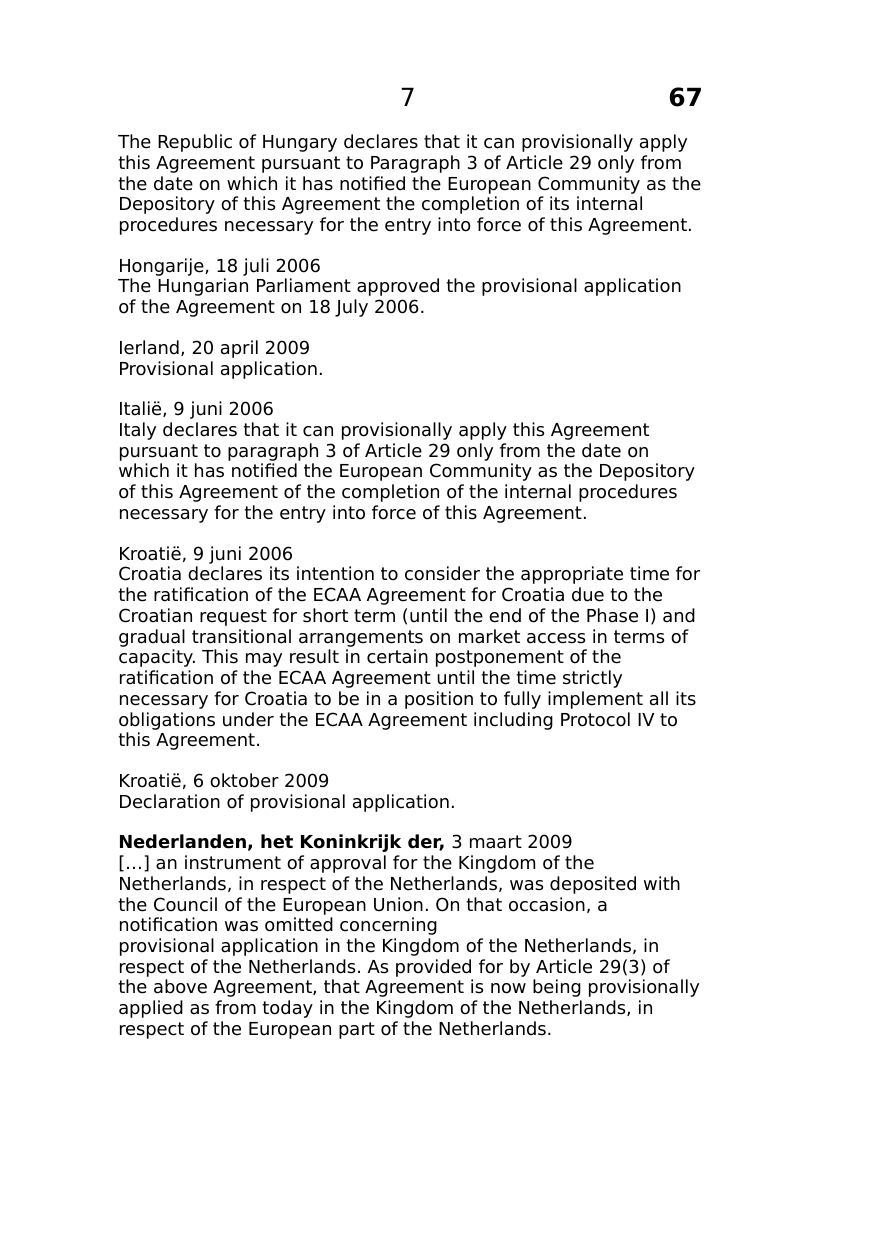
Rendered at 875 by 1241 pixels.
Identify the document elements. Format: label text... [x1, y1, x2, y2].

text Croatia declares its intention to consider the appropriate time for the ratification of the ECAA Agreement for Croatia due to the Croatian request for short term (until the end of the Phase I) and gradual transitional arrangements on market access in terms of capacity. This may result in certain postponement of the ratification of the ECAA Agreement until the time strictly necessary for Croatia to be in a position to fully implement all its obligations under the ECAA Agreement including Protocol IV to this Agreement. [118, 564, 703, 751]
text Nederlanden, het Koninkrijk der, 3 maart 2009 [118, 832, 703, 853]
text […] an instrument of approval for the Kingdom of the Netherlands, in respect of the Netherlands, was deposited with the Council of the European Union. On that occasion, a notification was omitted concerning [118, 853, 703, 936]
text Kroatië, 9 juni 2006 [118, 543, 703, 564]
text Provisional application. [118, 358, 703, 379]
text provisional application in the Kingdom of the Netherlands, in respect of the Netherlands. As provided for by Article 29(3) of the above Agreement, that Agreement is now being provisionally applied as from today in the Kingdom of the Netherlands, in respect of the European part of the Netherlands. [118, 936, 703, 1039]
text Kroatië, 6 oktober 2009 [118, 771, 703, 792]
text The Hungarian Parliament approved the provisional application of the Agreement on 18 July 2006. [118, 276, 703, 318]
text Italy declares that it can provisionally apply this Agreement pursuant to paragraph 3 of Article 29 only from the date on which it has notified the European Community as the Depository of this Agreement of the completion of the internal procedures necessary for the entry into force of this Agreement. [118, 420, 703, 523]
text Ierland, 20 april 2009 [118, 338, 703, 358]
text Declaration of provisional application. [118, 792, 703, 812]
text Italië, 9 juni 2006 [118, 399, 703, 420]
text Hongarije, 18 juli 2006 [118, 256, 703, 276]
text The Republic of Hungary declares that it can provisionally apply this Agreement pursuant to Paragraph 3 of Article 29 only from the date on which it has notified the European Community as the Depository of this Agreement the completion of its internal procedures necessary for the entry into force of this Agreement. [118, 132, 703, 236]
